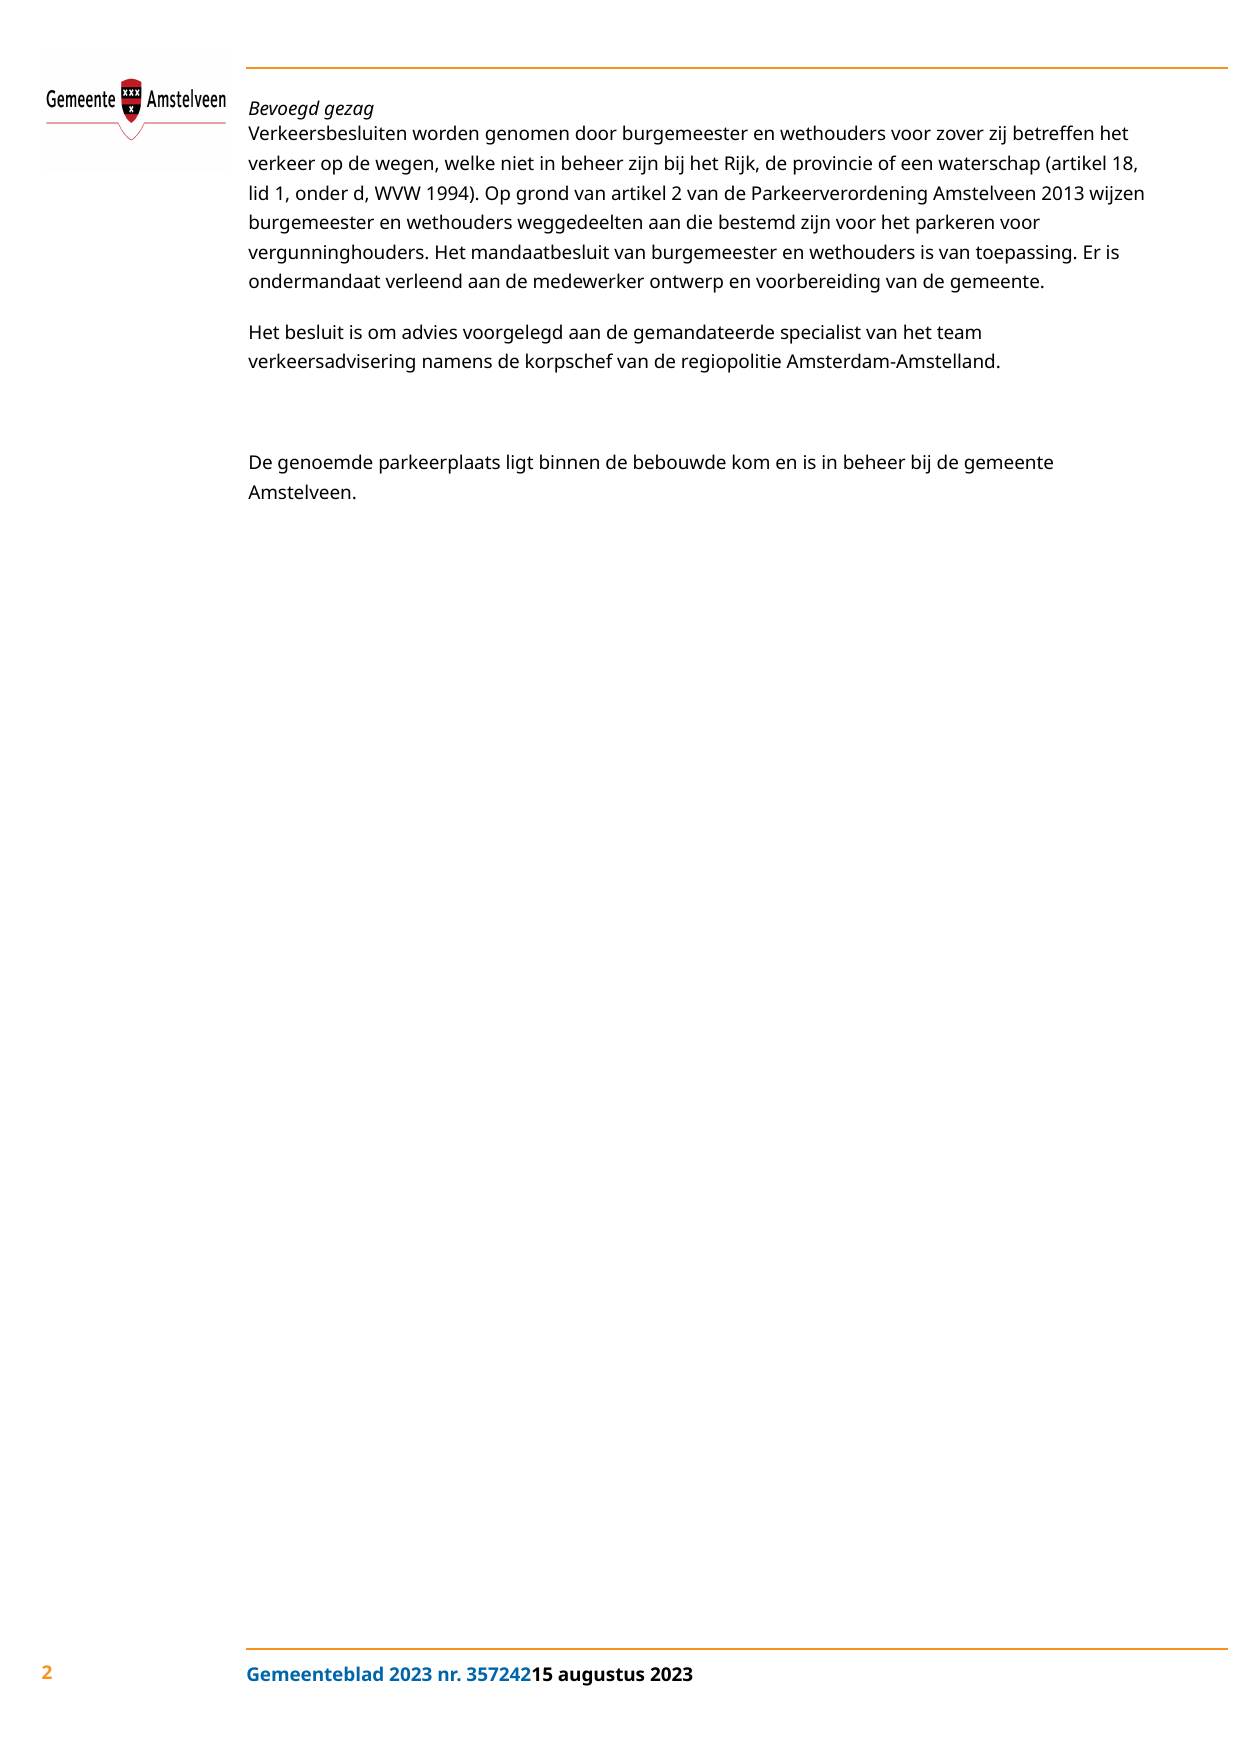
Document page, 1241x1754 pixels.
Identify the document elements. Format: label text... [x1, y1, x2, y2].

text Bevoegd gezag [248, 95, 1152, 121]
text De genoemde parkeerplaats ligt binnen de bebouwde kom en is in beheer bij de gemeente Amstelveen. [248, 449, 1152, 504]
picture [41, 47, 231, 172]
text Het besluit is om advies voorgelegd aan de gemandateerde specialist van het team verkeersadvisering namens de korpschef van de regiopolitie Amsterdam-Amstelland. [248, 319, 1152, 374]
text Verkeersbesluiten worden genomen door burgemeester en wethouders voor zover zij betreffen het verkeer op de wegen, welke niet in beheer zijn bij het Rijk, de provincie of een waterschap (artikel 18, lid 1, onder d, WVW 1994). Op grond van artikel 2 van de Parkeerverordening Amstelveen 2013 wijzen burgemeester en wethouders weggedeelten aan die bestemd zijn voor het parkeren voor vergunninghouders. Het mandaatbesluit van burgemeester en wethouders is van toepassing. Er is ondermandaat verleend aan de medewerker ontwerp en voorbereiding van de gemeente. [248, 121, 1152, 294]
